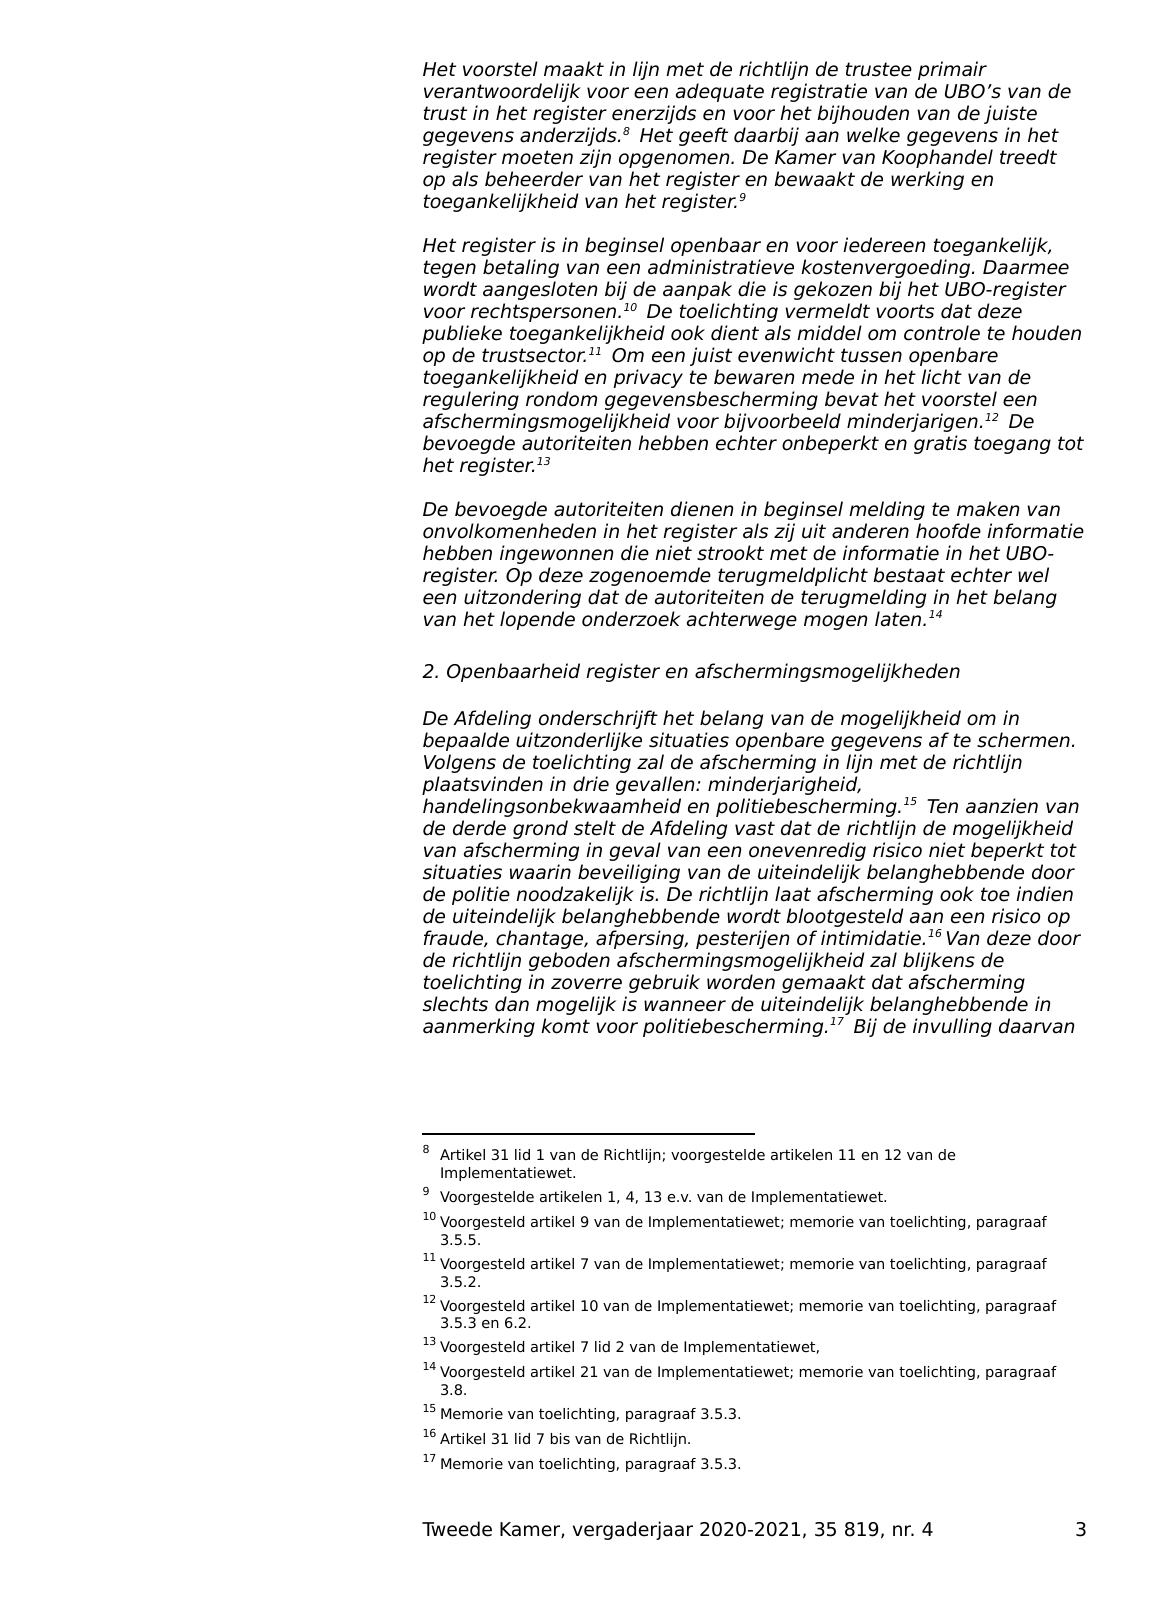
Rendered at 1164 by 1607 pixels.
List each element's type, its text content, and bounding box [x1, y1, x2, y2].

text Voorgesteld artikel 7 van de Implementatiewet; memorie van toelichting, paragraaf 3.5.2. [422, 1252, 1087, 1291]
subtitle 2. Openbaarheid register en afschermingsmogelijkheden [422, 661, 1087, 683]
text Voorgesteld artikel 21 van de Implementatiewet; memorie van toelichting, paragraaf 3.8. [422, 1360, 1087, 1399]
text De Afdeling onderschrijft het belang van de mogelijkheid om in bepaalde uitzonderlijke situaties openbare gegevens af te schermen. Volgens de toelichting zal de afscherming in lijn met de richtlijn plaatsvinden in drie gevallen: minderjarigheid, handelingsonbekwaamheid en politiebescherming. Ten aanzien van de derde grond stelt de Afdeling vast dat de richtlijn de mogelijkheid van afscherming in geval van een onevenredig risico niet beperkt tot situaties waarin beveiliging van de uiteindelijk belanghebbende door de politie noodzakelijk is. De richtlijn laat afscherming ook toe indien de uiteindelijk belanghebbende wordt blootgesteld aan een risico op fraude, chantage, afpersing, pesterijen of intimidatie.Van deze door de richtlijn geboden afschermingsmogelijkheid zal blijkens de toelichting in zoverre gebruik worden gemaakt dat afscherming slechts dan mogelijk is wanneer de uiteindelijk belanghebbende in aanmerking komt voor politiebescherming. Bij de invulling daarvan [422, 708, 1087, 1038]
text Memorie van toelichting, paragraaf 3.5.3. [422, 1452, 1087, 1474]
text Artikel 31 lid 1 van de Richtlijn; voorgestelde artikelen 11 en 12 van de Implementatiewet. [422, 1143, 1087, 1182]
text Artikel 31 lid 7 bis van de Richtlijn. [422, 1427, 1087, 1449]
text Voorgesteld artikel 9 van de Implementatiewet; memorie van toelichting, paragraaf 3.5.5. [422, 1210, 1087, 1249]
text Het voorstel maakt in lijn met de richtlijn de trustee primair verantwoordelijk voor een adequate registratie van de UBO’s van de trust in het register enerzijds en voor het bijhouden van de juiste gegevens anderzijds. Het geeft daarbij aan welke gegevens in het register moeten zijn opgenomen. De Kamer van Koophandel treedt op als beheerder van het register en bewaakt de werking en toegankelijkheid van het register. [422, 59, 1087, 213]
text Voorgesteld artikel 10 van de Implementatiewet; memorie van toelichting, paragraaf 3.5.3 en 6.2. [422, 1293, 1087, 1332]
text Memorie van toelichting, paragraaf 3.5.3. [422, 1402, 1087, 1424]
text De bevoegde autoriteiten dienen in beginsel melding te maken van onvolkomenheden in het register als zij uit anderen hoofde informatie hebben ingewonnen die niet strookt met de informatie in het UBO-register. Op deze zogenoemde terugmeldplicht bestaat echter wel een uitzondering dat de autoriteiten de terugmelding in het belang van het lopende onderzoek achterwege mogen laten. [422, 499, 1087, 631]
text Voorgestelde artikelen 1, 4, 13 e.v. van de Implementatiewet. [422, 1185, 1087, 1207]
text Het register is in beginsel openbaar en voor iedereen toegankelijk, tegen betaling van een administratieve kostenvergoeding. Daarmee wordt aangesloten bij de aanpak die is gekozen bij het UBO-register voor rechtspersonen. De toelichting vermeldt voorts dat deze publieke toegankelijkheid ook dient als middel om controle te houden op de trustsector. Om een juist evenwicht tussen openbare toegankelijkheid en privacy te bewaren mede in het licht van de regulering rondom gegevensbescherming bevat het voorstel een afschermingsmogelijkheid voor bijvoorbeeld minderjarigen. De bevoegde autoriteiten hebben echter onbeperkt en gratis toegang tot het register. [422, 235, 1087, 477]
text Voorgesteld artikel 7 lid 2 van de Implementatiewet, [422, 1335, 1087, 1357]
